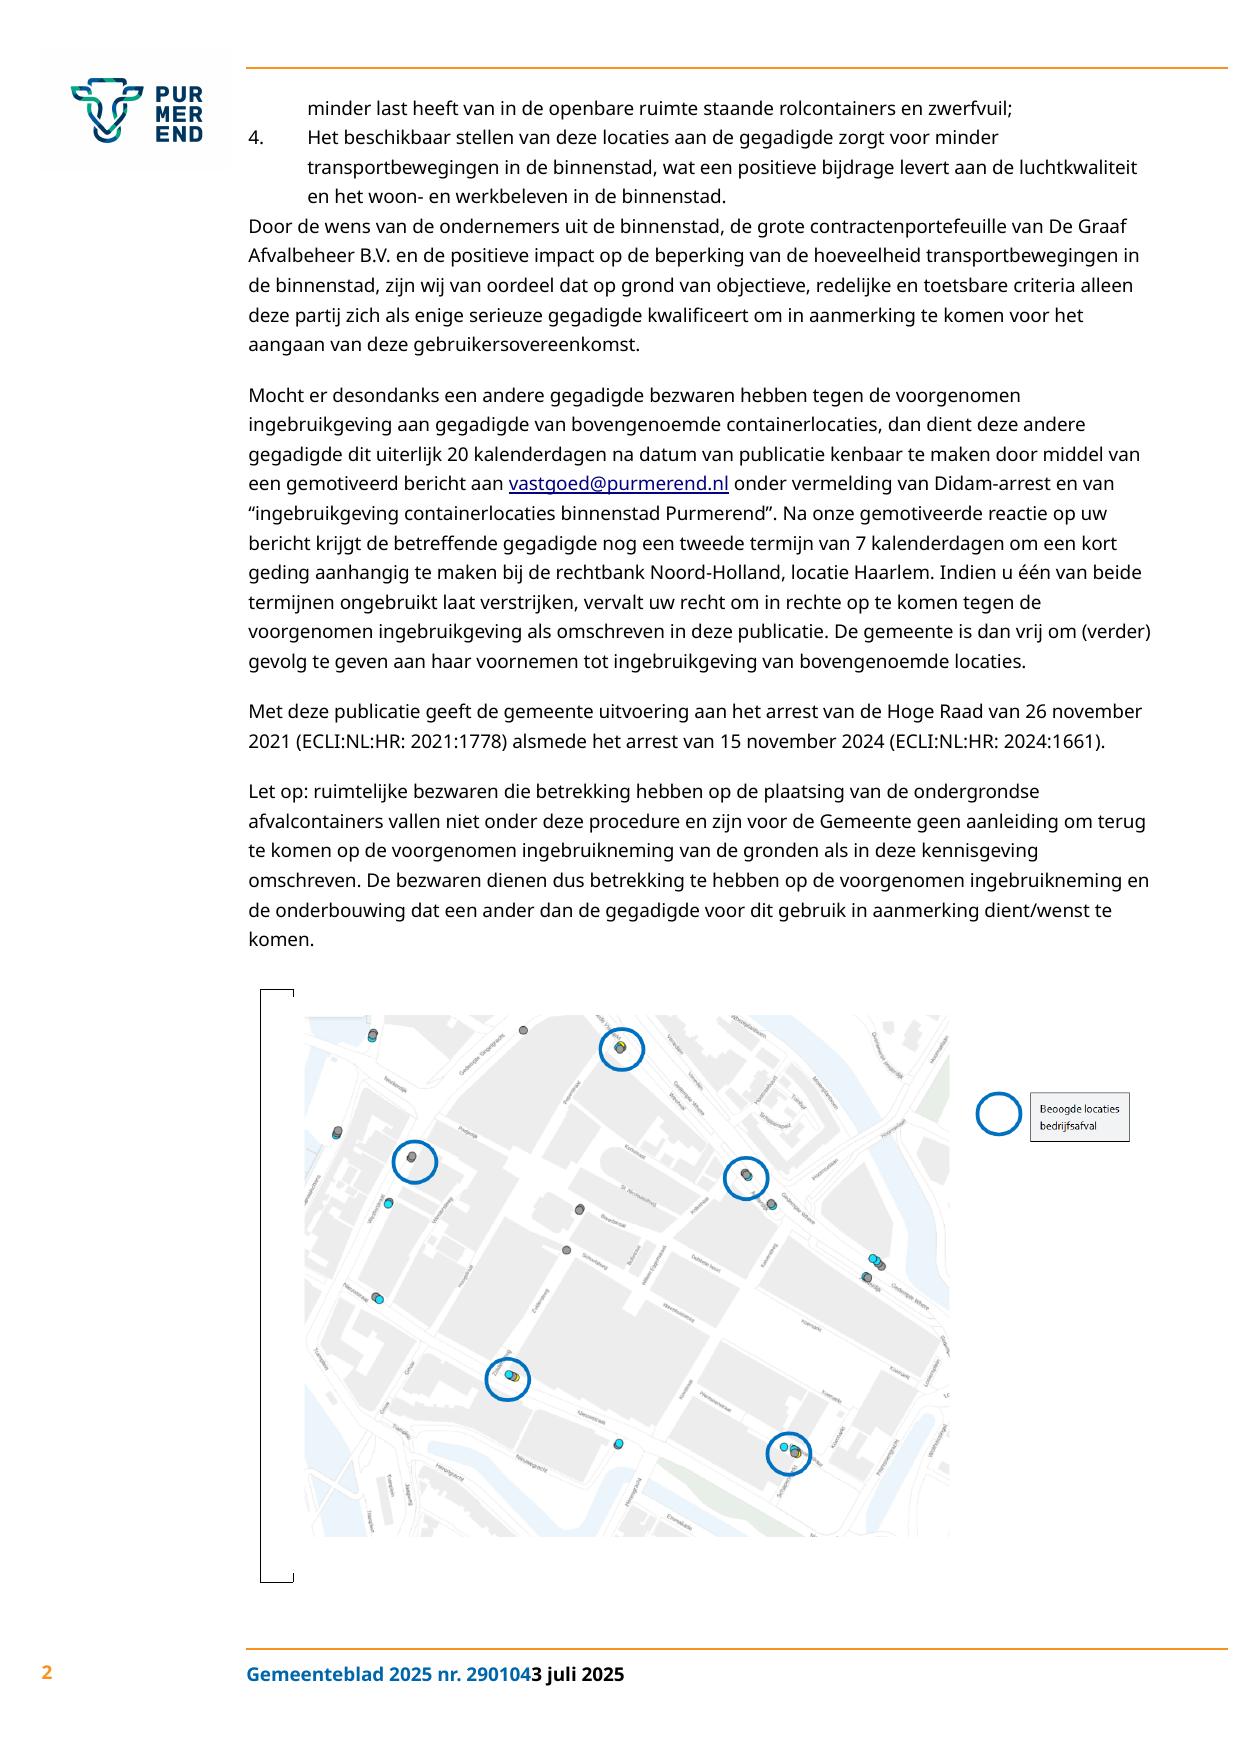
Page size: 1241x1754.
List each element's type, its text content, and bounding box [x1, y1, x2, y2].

picture [268, 997, 1173, 1573]
text Let op: ruimtelijke bezwaren die betrekking hebben op de plaatsing van de ondergrondse afvalcontainers vallen niet onder deze procedure en zijn voor de Gemeente geen aanleiding om terug te komen op de voorgenomen ingebruikneming van de gronden als in deze kennisgeving omschreven. De bezwaren dienen dus betrekking te hebben op de voorgenomen ingebruikneming en de onderbouwing dat een ander dan de gegadigde voor dit gebruik in aanmerking dient/wenst te komen. [248, 778, 1152, 952]
text Mocht er desondanks een andere gegadigde bezwaren hebben tegen de voorgenomen ingebruikgeving aan gegadigde van bovengenoemde containerlocaties, dan dient deze andere gegadigde dit uiterlijk 20 kalenderdagen na datum van publicatie kenbaar te maken door middel van een gemotiveerd bericht aan vastgoed@purmerend.nl onder vermelding van Didam-arrest en van “ingebruikgeving containerlocaties binnenstad Purmerend”. Na onze gemotiveerde reactie op uw bericht krijgt de betreffende gegadigde nog een tweede termijn van 7 kalenderdagen om een kort geding aanhangig te maken bij de rechtbank Noord-Holland, locatie Haarlem. Indien u één van beide termijnen ongebruikt laat verstrijken, vervalt uw recht om in rechte op te komen tegen de voorgenomen ingebruikgeving als omschreven in deze publicatie. De gemeente is dan vrij om (verder) gevolg te geven aan haar voornemen tot ingebruikgeving van bovengenoemde locaties. [248, 382, 1152, 674]
text Met deze publicatie geeft de gemeente uitvoering aan het arrest van de Hoge Raad van 26 november 2021 (ECLI:NL:HR: 2021:1778) alsmede het arrest van 15 november 2024 (ECLI:NL:HR: 2024:1661). [248, 698, 1152, 754]
list Het beschikbaar stellen van deze locaties aan de gegadigde zorgt voor minder transportbewegingen in de binnenstad, wat een positieve bijdrage levert aan de luchtkwaliteit en het woon- en werkbeleven in de binnenstad. [248, 124, 1152, 209]
text Door de wens van de ondernemers uit de binnenstad, de grote contractenportefeuille van De Graaf Afvalbeheer B.V. en de positieve impact op de beperking van de hoeveelheid transportbewegingen in de binnenstad, zijn wij van oordeel dat op grond van objectieve, redelijke en toetsbare criteria alleen deze partij zich als enige serieuze gegadigde kwalificeert om in aanmerking te komen voor het aangaan van deze gebruikersovereenkomst. [248, 213, 1152, 357]
list minder last heeft van in de openbare ruimte staande rolcontainers en zwerfvuil; [248, 95, 1152, 121]
picture [41, 47, 231, 172]
